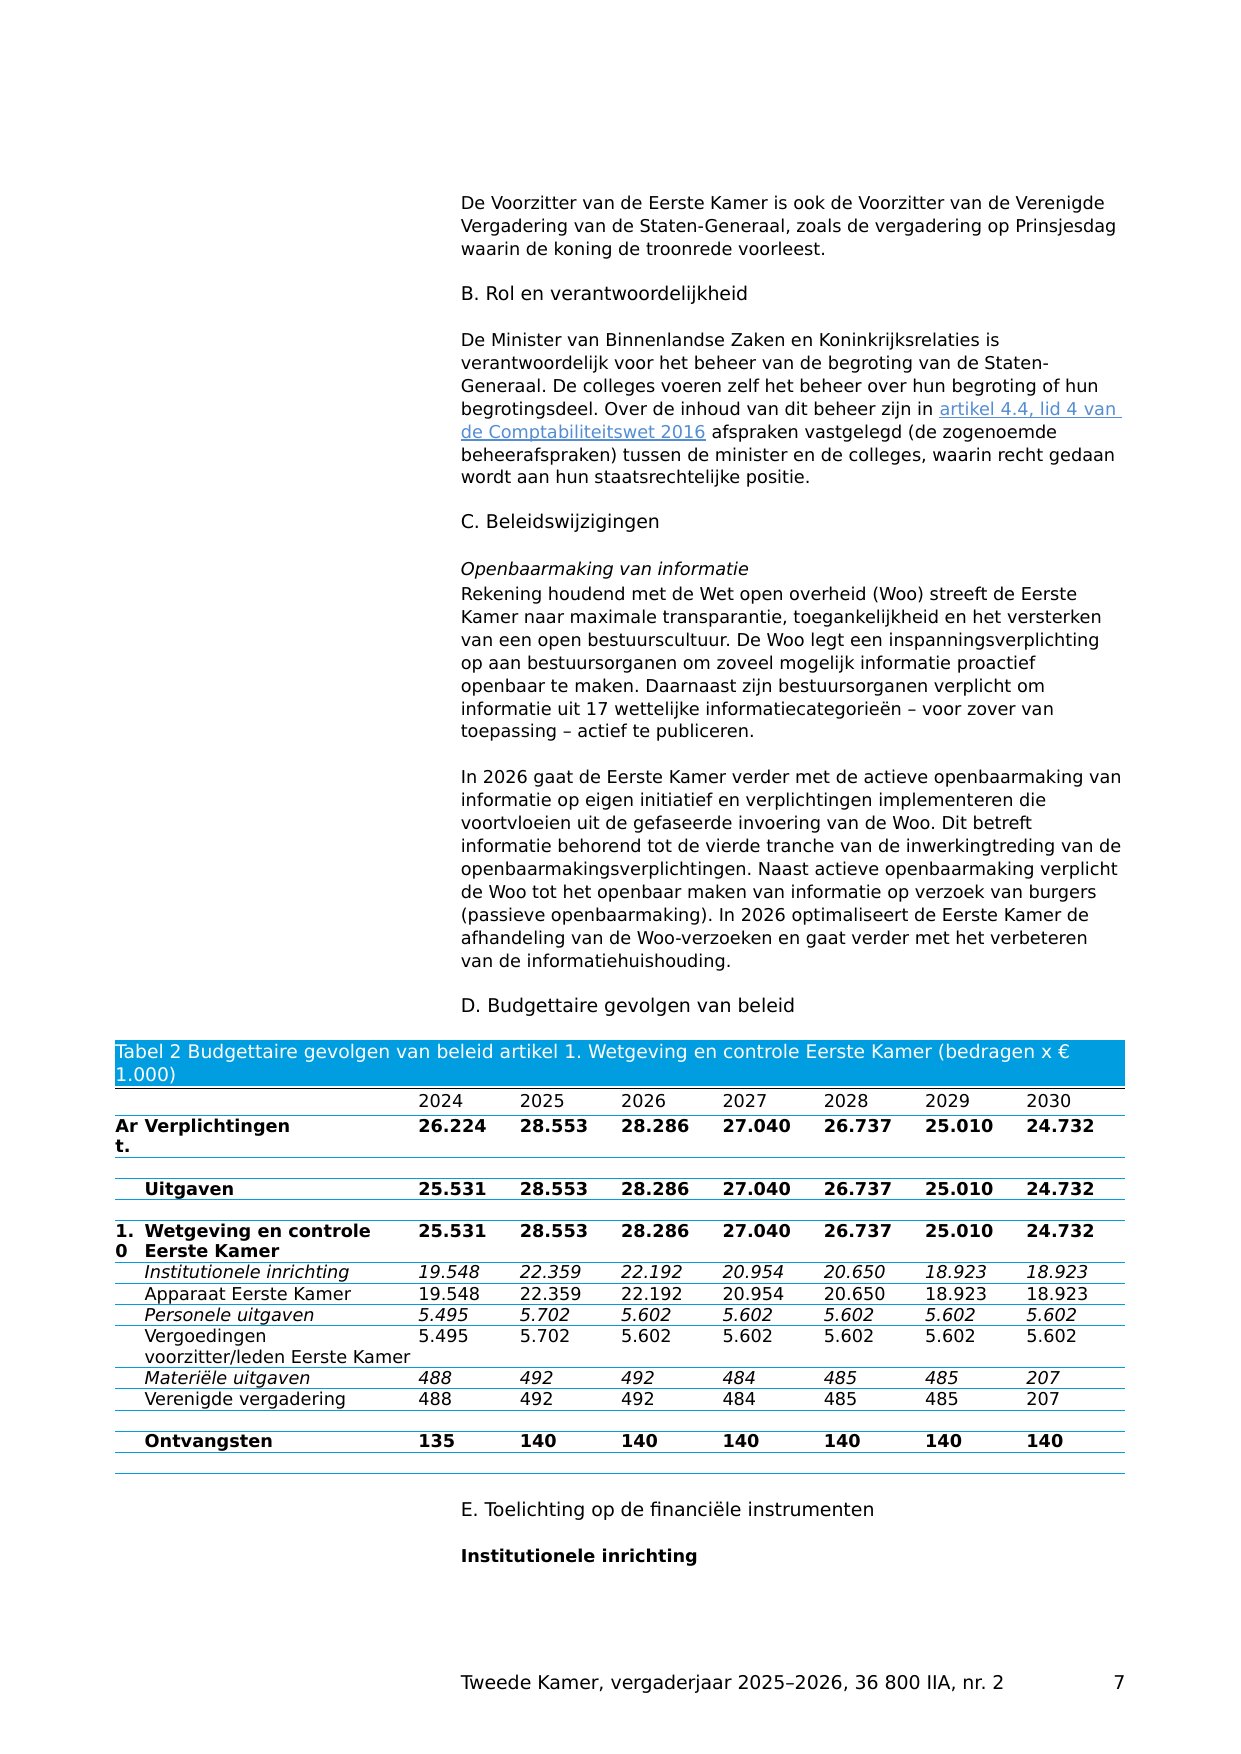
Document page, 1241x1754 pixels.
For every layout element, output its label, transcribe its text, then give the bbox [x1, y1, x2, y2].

table_cell 5.602 [618, 1326, 719, 1367]
table_cell 28.553 [517, 1221, 618, 1262]
table_cell 485 [922, 1389, 1023, 1409]
table_cell [115, 1389, 141, 1409]
table_cell 135 [415, 1432, 517, 1452]
table_cell 5.602 [618, 1305, 719, 1325]
table_cell [618, 1200, 719, 1220]
text Institutionele inrichting [461, 1544, 1125, 1567]
table_cell 25.010 [922, 1179, 1023, 1199]
table_cell 20.954 [719, 1284, 821, 1304]
table_cell 140 [922, 1432, 1023, 1452]
table_cell [922, 1453, 1023, 1473]
table_cell 26.737 [821, 1179, 922, 1199]
table_cell 5.602 [719, 1305, 821, 1325]
table_cell 484 [719, 1389, 821, 1409]
table_cell 20.650 [821, 1284, 922, 1304]
table_cell 28.286 [618, 1116, 719, 1157]
table_cell [922, 1158, 1023, 1178]
table_cell 2027 [719, 1089, 821, 1115]
table_cell [618, 1411, 719, 1431]
table_cell [415, 1453, 517, 1473]
text Rekening houdend met de Wet open overheid (Woo) streeft de Eerste Kamer naar maximale transparantie, toegankelijkheid en het versterken van een open bestuurscultuur. De Woo legt een inspanningsverplichting op aan bestuursorganen om zoveel mogelijk informatie proactief openbaar te maken. Daarnaast zijn bestuursorganen verplicht om informatie uit 17 wettelijke informatiecategorieën – voor zover van toepassing – actief te publiceren. [461, 582, 1125, 742]
table_cell Personele uitgaven [141, 1305, 415, 1325]
table_cell 25.010 [922, 1221, 1023, 1262]
table_cell [115, 1326, 141, 1367]
table_cell 488 [415, 1389, 517, 1409]
table_cell 27.040 [719, 1179, 821, 1199]
table_cell 5.602 [821, 1326, 922, 1367]
table_cell Materiële uitgaven [141, 1368, 415, 1388]
table_cell Art. [115, 1116, 141, 1157]
table_cell 20.650 [821, 1263, 922, 1283]
title E. Toelichting op de financiële instrumenten [461, 1498, 1125, 1520]
table_cell 18.923 [922, 1263, 1023, 1283]
table_cell 5.495 [415, 1326, 517, 1367]
table_cell [115, 1158, 141, 1178]
table_cell 19.548 [415, 1263, 517, 1283]
table_cell 22.359 [517, 1263, 618, 1283]
table_cell 484 [719, 1368, 821, 1388]
table_cell [618, 1453, 719, 1473]
table_cell [115, 1368, 141, 1388]
table_cell [115, 1179, 141, 1199]
table_cell [141, 1158, 415, 1178]
table_cell [821, 1158, 922, 1178]
table_cell [141, 1411, 415, 1431]
table_cell [719, 1411, 821, 1431]
table_cell 140 [618, 1432, 719, 1452]
table_cell 5.702 [517, 1305, 618, 1325]
table_cell [115, 1453, 141, 1473]
table_cell Verenigde vergadering [141, 1389, 415, 1409]
table_cell Ontvangsten [141, 1432, 415, 1452]
table_cell Apparaat Eerste Kamer [141, 1284, 415, 1304]
table_cell 26.224 [415, 1116, 517, 1157]
table_cell 2030 [1023, 1089, 1125, 1115]
table_cell [115, 1200, 141, 1220]
table_cell [821, 1200, 922, 1220]
table_cell [415, 1200, 517, 1220]
table_cell 5.495 [415, 1305, 517, 1325]
table_cell Institutionele inrichting [141, 1263, 415, 1283]
table_cell 27.040 [719, 1116, 821, 1157]
table_cell [141, 1089, 415, 1115]
table_cell 207 [1023, 1389, 1125, 1409]
table_cell [618, 1158, 719, 1178]
table_cell 5.602 [719, 1326, 821, 1367]
table_cell [115, 1432, 141, 1452]
table_cell Verplichtingen [141, 1116, 415, 1157]
table_cell 18.923 [1023, 1284, 1125, 1304]
table_cell 25.531 [415, 1221, 517, 1262]
table_cell 19.548 [415, 1284, 517, 1304]
table_cell 492 [618, 1389, 719, 1409]
table_cell 488 [415, 1368, 517, 1388]
table_cell [1023, 1158, 1125, 1178]
table_cell 485 [821, 1368, 922, 1388]
table_cell [1023, 1200, 1125, 1220]
table_cell [821, 1453, 922, 1473]
table_cell 5.602 [1023, 1305, 1125, 1325]
table_cell 207 [1023, 1368, 1125, 1388]
table_cell 24.732 [1023, 1179, 1125, 1199]
title C. Beleidswijzigingen [461, 511, 1125, 533]
table_cell 2029 [922, 1089, 1023, 1115]
table_cell 140 [1023, 1432, 1125, 1452]
table_cell 2028 [821, 1089, 922, 1115]
table_cell [922, 1411, 1023, 1431]
table_cell [821, 1411, 922, 1431]
table_cell [415, 1411, 517, 1431]
table_cell 20.954 [719, 1263, 821, 1283]
table_cell 140 [821, 1432, 922, 1452]
table_cell 24.732 [1023, 1221, 1125, 1262]
table_cell 27.040 [719, 1221, 821, 1262]
table_cell 5.602 [922, 1326, 1023, 1367]
table_cell 5.602 [922, 1305, 1023, 1325]
table_cell 25.010 [922, 1116, 1023, 1157]
table_cell 5.702 [517, 1326, 618, 1367]
table_cell 25.531 [415, 1179, 517, 1199]
table_cell [115, 1411, 141, 1431]
table_cell 2024 [415, 1089, 517, 1115]
table_cell [1023, 1411, 1125, 1431]
table_cell 485 [922, 1368, 1023, 1388]
table_cell 18.923 [922, 1284, 1023, 1304]
table_cell [115, 1263, 141, 1283]
table_cell [115, 1089, 141, 1115]
table_cell 28.553 [517, 1179, 618, 1199]
table_cell [415, 1158, 517, 1178]
table_cell 26.737 [821, 1116, 922, 1157]
title D. Budgettaire gevolgen van beleid [461, 994, 1125, 1016]
table_cell [517, 1158, 618, 1178]
table_cell 140 [719, 1432, 821, 1452]
table_cell 485 [821, 1389, 922, 1409]
table_cell [1023, 1453, 1125, 1473]
title B. Rol en verantwoordelijkheid [461, 282, 1125, 304]
table_cell Uitgaven [141, 1179, 415, 1199]
table_cell 18.923 [1023, 1263, 1125, 1283]
table_cell [115, 1305, 141, 1325]
text De Minister van Binnenlandse Zaken en Koninkrijksrelaties is verantwoordelijk voor het beheer van de begroting van de Staten-Generaal. De colleges voeren zelf het beheer over hun begroting of hun begrotingsdeel. Over de inhoud van dit beheer zijn in artikel 4.4, lid 4 van de Comptabiliteitswet 2016 afspraken vastgelegd (de zogenoemde beheerafspraken) tussen de minister en de colleges, waarin recht gedaan wordt aan hun staatsrechtelijke positie. [461, 328, 1125, 488]
text Openbaarmaking van informatie [461, 557, 1125, 580]
table_cell [517, 1411, 618, 1431]
table_cell 492 [618, 1368, 719, 1388]
table_cell 5.602 [1023, 1326, 1125, 1367]
table_cell [719, 1200, 821, 1220]
table_cell 22.359 [517, 1284, 618, 1304]
table_cell 28.286 [618, 1179, 719, 1199]
table_cell [719, 1453, 821, 1473]
table_cell 24.732 [1023, 1116, 1125, 1157]
table_cell [517, 1453, 618, 1473]
table_cell 26.737 [821, 1221, 922, 1262]
table_cell 2025 [517, 1089, 618, 1115]
table_cell [115, 1284, 141, 1304]
table_cell [719, 1158, 821, 1178]
table_cell 22.192 [618, 1284, 719, 1304]
table_cell [922, 1200, 1023, 1220]
table_cell 22.192 [618, 1263, 719, 1283]
table_cell 5.602 [821, 1305, 922, 1325]
table_cell Vergoedingen voorzitter/leden Eerste Kamer [141, 1326, 415, 1367]
table_cell 28.553 [517, 1116, 618, 1157]
table_cell [141, 1200, 415, 1220]
text In 2026 gaat de Eerste Kamer verder met de actieve openbaarmaking van informatie op eigen initiatief en verplichtingen implementeren die voortvloeien uit de gefaseerde invoering van de Woo. Dit betreft informatie behorend tot de vierde tranche van de inwerkingtreding van de openbaarmakingsverplichtingen. Naast actieve openbaarmaking verplicht de Woo tot het openbaar maken van informatie op verzoek van burgers (passieve openbaarmaking). In 2026 optimaliseert de Eerste Kamer de afhandeling van de Woo-verzoeken en gaat verder met het verbeteren van de informatiehuishouding. [461, 765, 1125, 972]
table_cell 28.286 [618, 1221, 719, 1262]
table_cell 140 [517, 1432, 618, 1452]
table_cell Wetgeving en controle Eerste Kamer [141, 1221, 415, 1262]
table_cell 2026 [618, 1089, 719, 1115]
table_cell 1.0 [115, 1221, 141, 1262]
text De Voorzitter van de Eerste Kamer is ook de Voorzitter van de Verenigde Vergadering van de Staten-Generaal, zoals de vergadering op Prinsjesdag waarin de koning de troonrede voorleest. [461, 191, 1125, 259]
table_cell 492 [517, 1389, 618, 1409]
table_cell 492 [517, 1368, 618, 1388]
table_cell [517, 1200, 618, 1220]
table_cell [141, 1453, 415, 1473]
